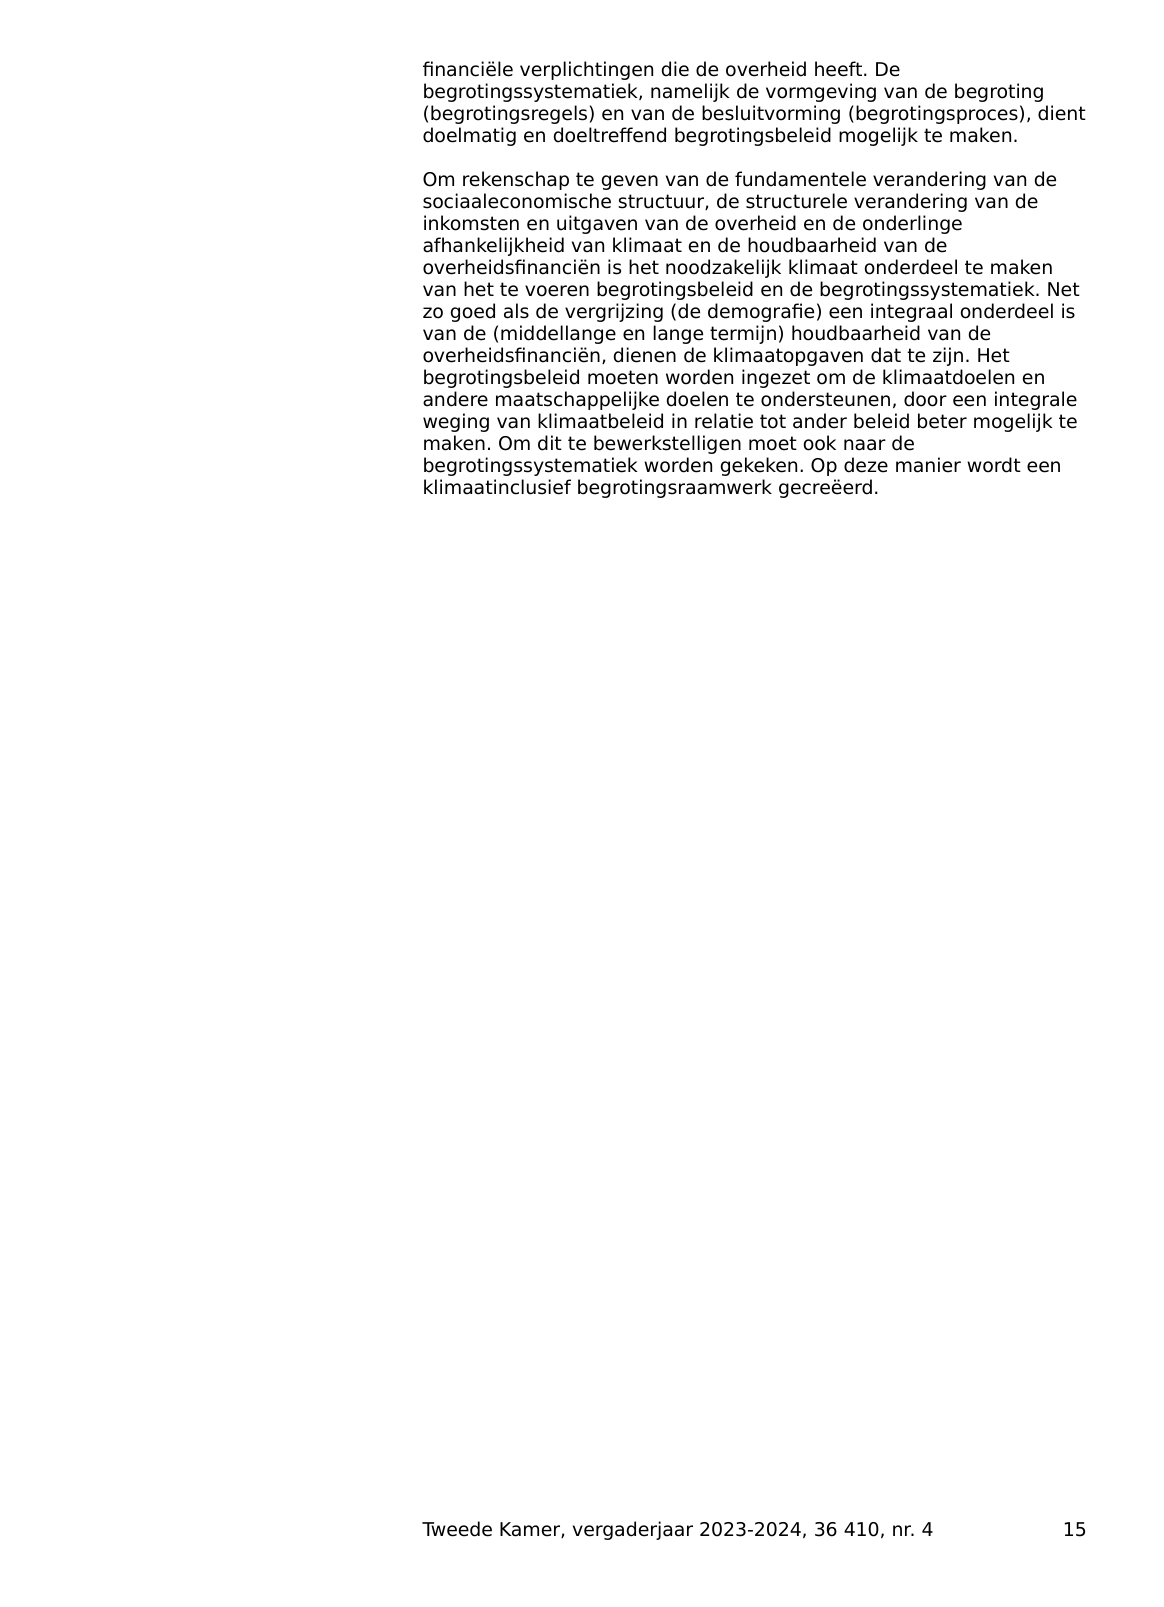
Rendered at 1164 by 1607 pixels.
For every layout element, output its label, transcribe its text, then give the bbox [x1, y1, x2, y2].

text Om rekenschap te geven van de fundamentele verandering van de sociaaleconomische structuur, de structurele verandering van de inkomsten en uitgaven van de overheid en de onderlinge afhankelijkheid van klimaat en de houdbaarheid van de overheidsfinanciën is het noodzakelijk klimaat onderdeel te maken van het te voeren begrotingsbeleid en de begrotingssystematiek. Net zo goed als de vergrijzing (de demografie) een integraal onderdeel is van de (middellange en lange termijn) houdbaarheid van de overheidsfinanciën, dienen de klimaatopgaven dat te zijn. Het begrotingsbeleid moeten worden ingezet om de klimaatdoelen en andere maatschappelijke doelen te ondersteunen, door een integrale weging van klimaatbeleid in relatie tot ander beleid beter mogelijk te maken. Om dit te bewerkstelligen moet ook naar de begrotingssystematiek worden gekeken. Op deze manier wordt een klimaatinclusief begrotingsraamwerk gecreëerd. [422, 169, 1087, 499]
text financiële verplichtingen die de overheid heeft. De begrotingssystematiek, namelijk de vormgeving van de begroting (begrotingsregels) en van de besluitvorming (begrotingsproces), dient doelmatig en doeltreffend begrotingsbeleid mogelijk te maken. [422, 59, 1087, 147]
